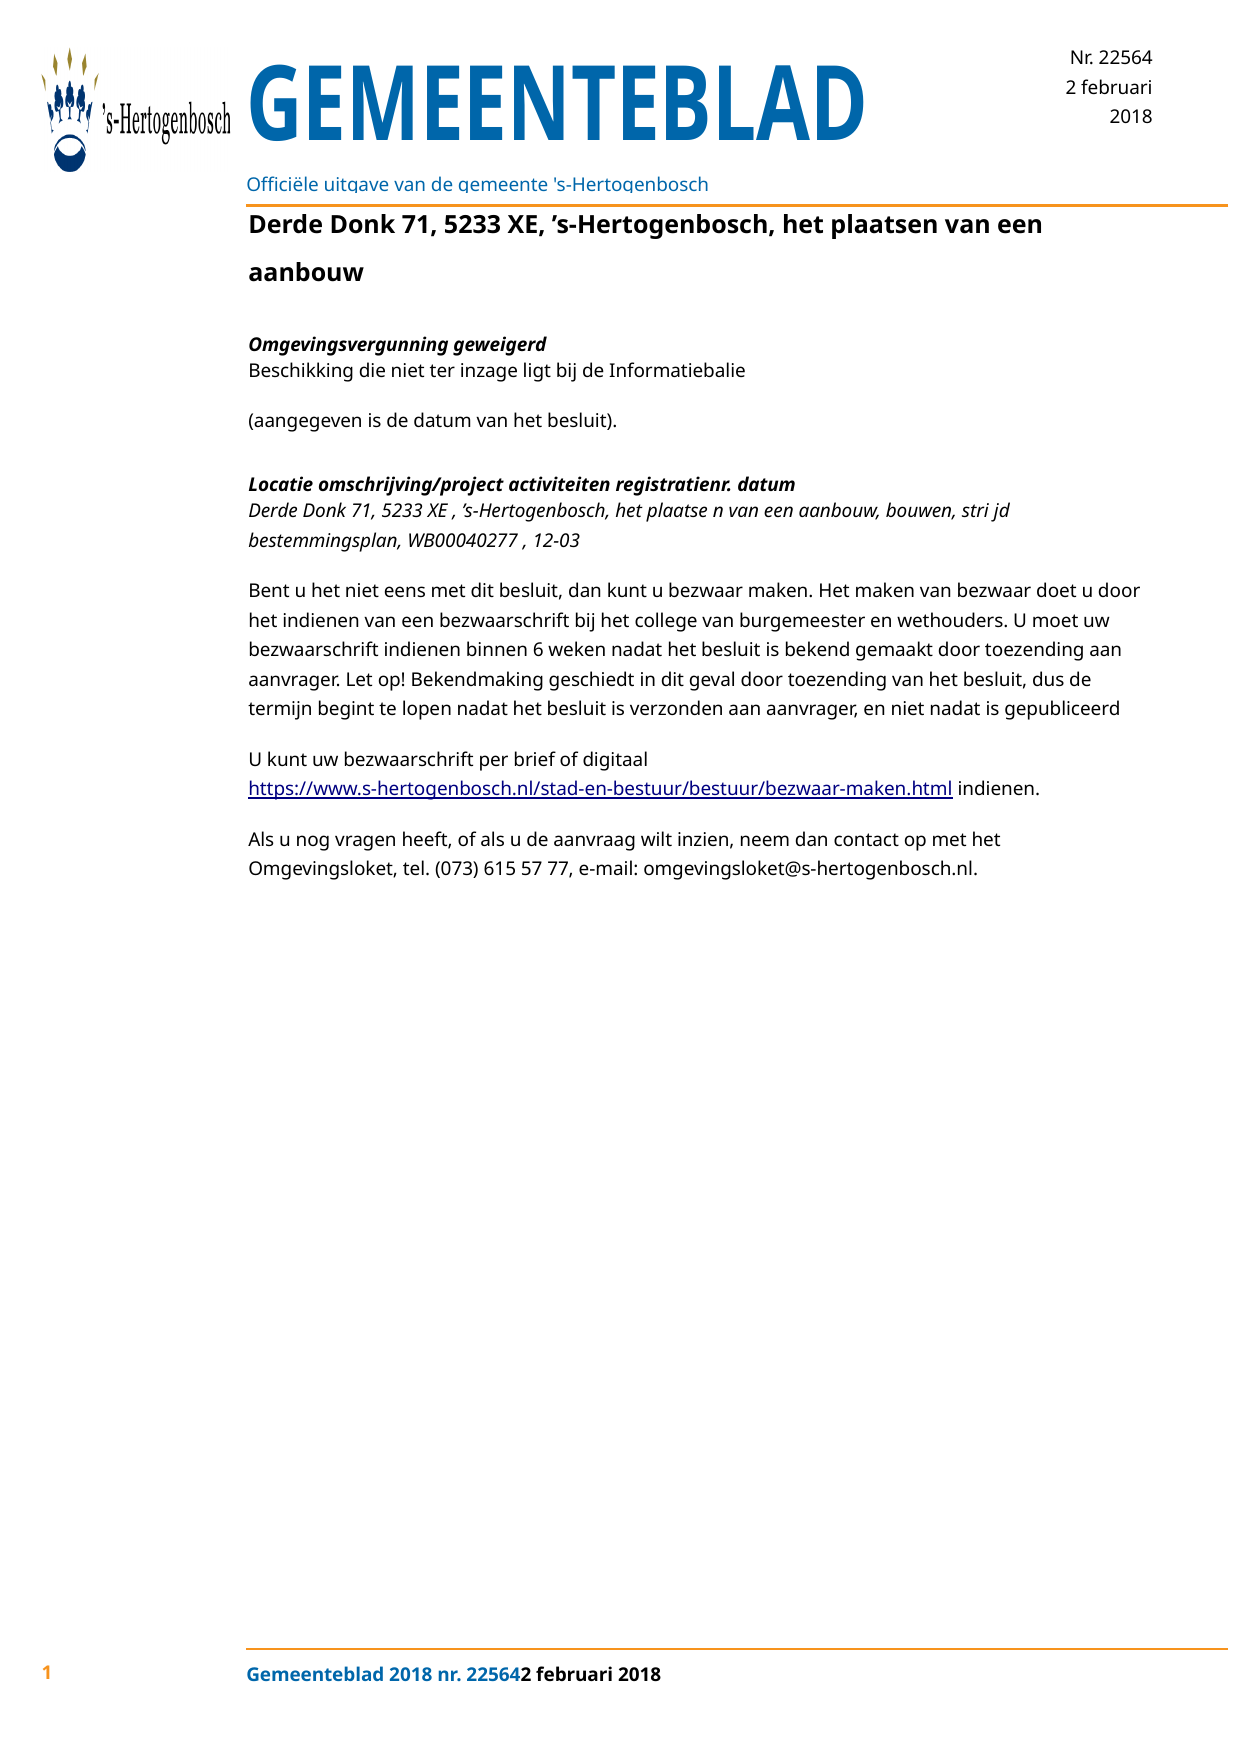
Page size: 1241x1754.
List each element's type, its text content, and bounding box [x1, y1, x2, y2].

text Derde Donk 71, 5233 XE , ’s-Hertogenbosch, het plaatse n van een aanbouw, bouwen, stri jd bestemmingsplan, WB00040277 , 12-03 [248, 497, 1152, 553]
text Omgevingsvergunning geweigerd [248, 331, 1152, 357]
text Bent u het niet eens met dit besluit, dan kunt u bezwaar maken. Het maken van bezwaar doet u door het indienen van een bezwaarschrift bij het college van burgemeester en wethouders. U moet uw bezwaarschrift indienen binnen 6 weken nadat het besluit is bekend gemaakt door toezending aan aanvrager. Let op! Bekendmaking geschiedt in dit geval door toezending van het besluit, dus de termijn begint te lopen nadat het besluit is verzonden aan aanvrager, en niet nadat is gepubliceerd [248, 577, 1152, 721]
text Als u nog vragen heeft, of als u de aanvraag wilt inzien, neem dan contact op met het Omgevingsloket, tel. (073) 615 57 77, e-mail: omgevingsloket@s-hertogenbosch.nl. [248, 826, 1152, 881]
text U kunt uw bezwaarschrift per brief of digitaal https://www.s-hertogenbosch.nl/stad-en-bestuur/bestuur/bezwaar-maken.html indienen. [248, 746, 1152, 801]
text Locatie omschrijving/project activiteiten registratienr. datum [248, 472, 1152, 497]
text (aangegeven is de datum van het besluit). [248, 408, 1152, 433]
picture [41, 47, 231, 172]
text Derde Donk 71, 5233 XE, ’s-Hertogenbosch, het plaatsen van een aanbouw [248, 207, 1152, 288]
text Beschikking die niet ter inzage ligt bij de Informatiebalie [248, 357, 1152, 383]
